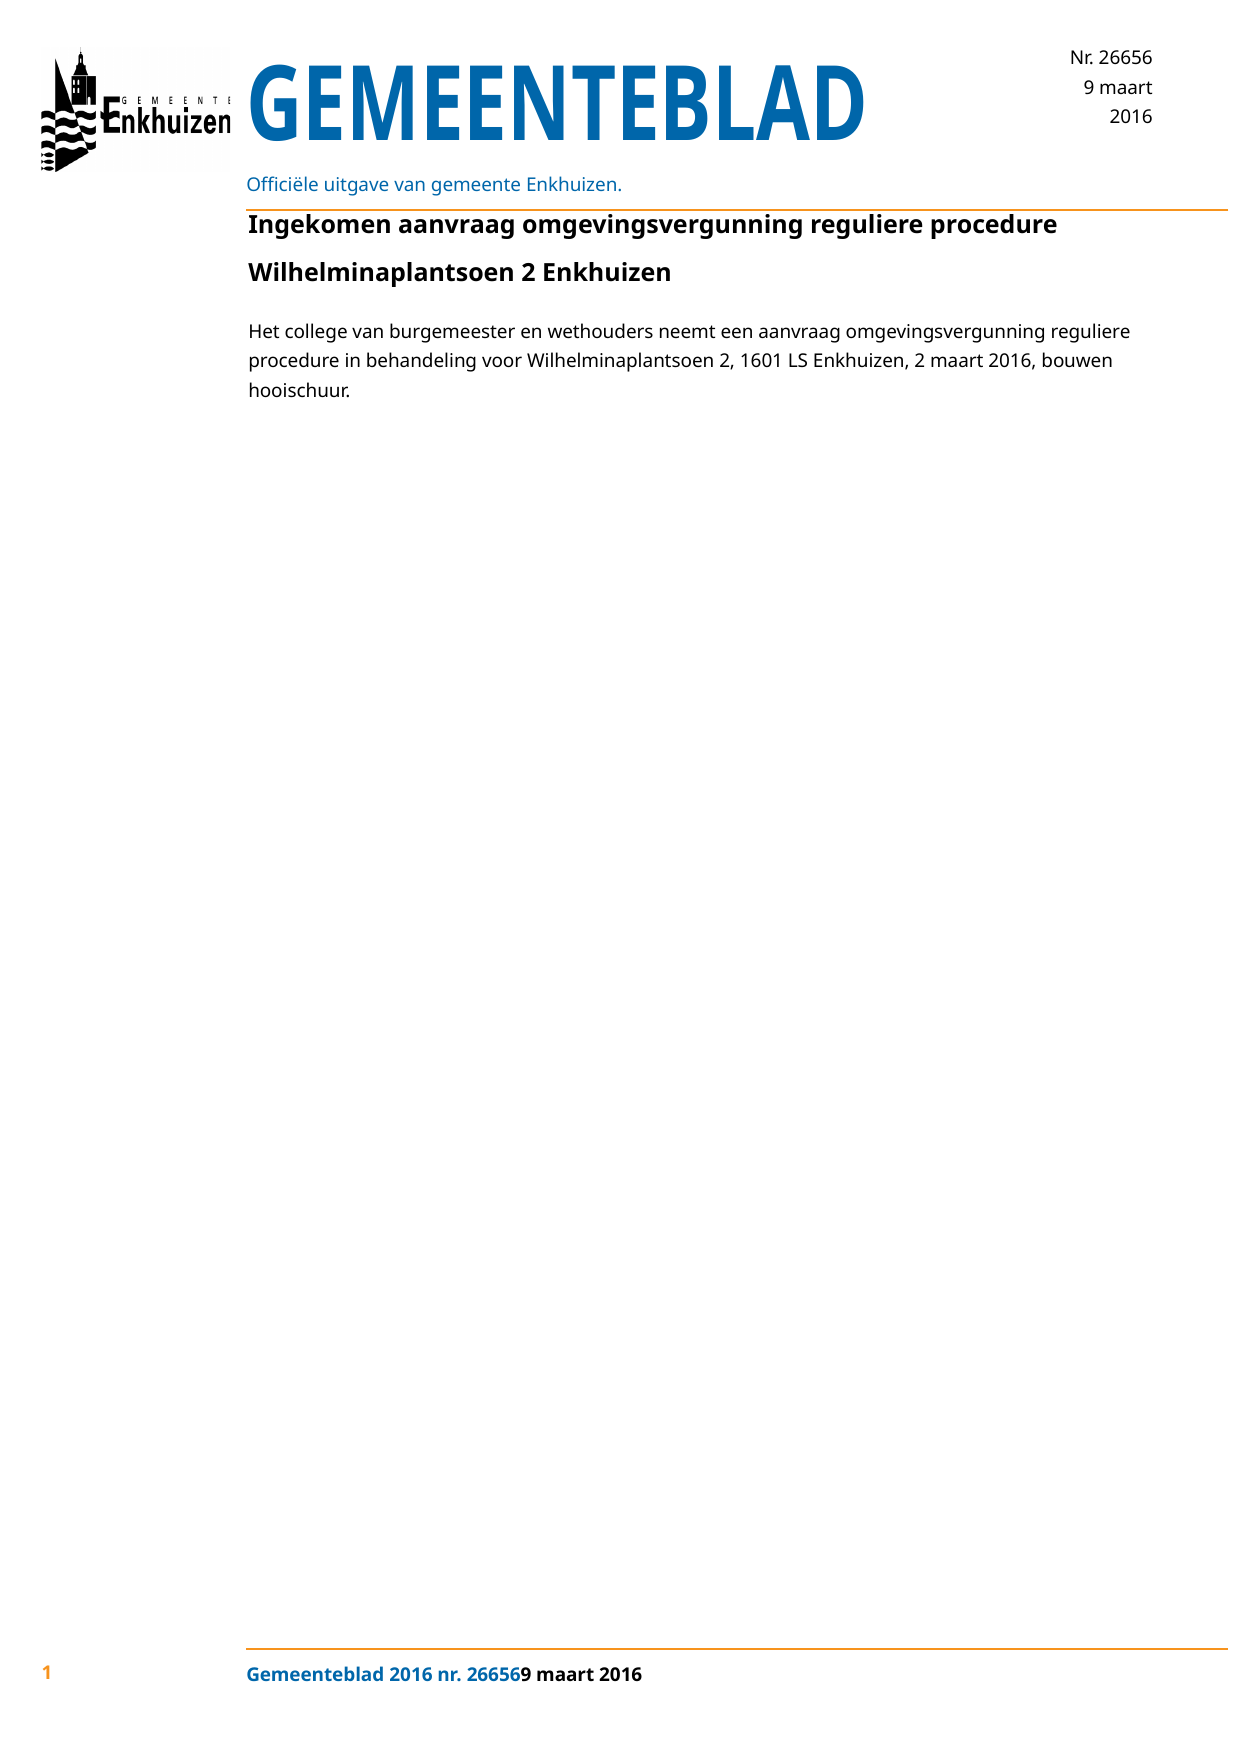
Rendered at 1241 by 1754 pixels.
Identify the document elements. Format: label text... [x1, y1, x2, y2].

picture [41, 47, 231, 172]
text Ingekomen aanvraag omgevingsvergunning reguliere procedure Wilhelminaplantsoen 2 Enkhuizen [248, 211, 1152, 288]
text Het college van burgemeester en wethouders neemt een aanvraag omgevingsvergunning reguliere procedure in behandeling voor Wilhelminaplantsoen 2, 1601 LS Enkhuizen, 2 maart 2016, bouwen hooischuur. [248, 318, 1152, 403]
